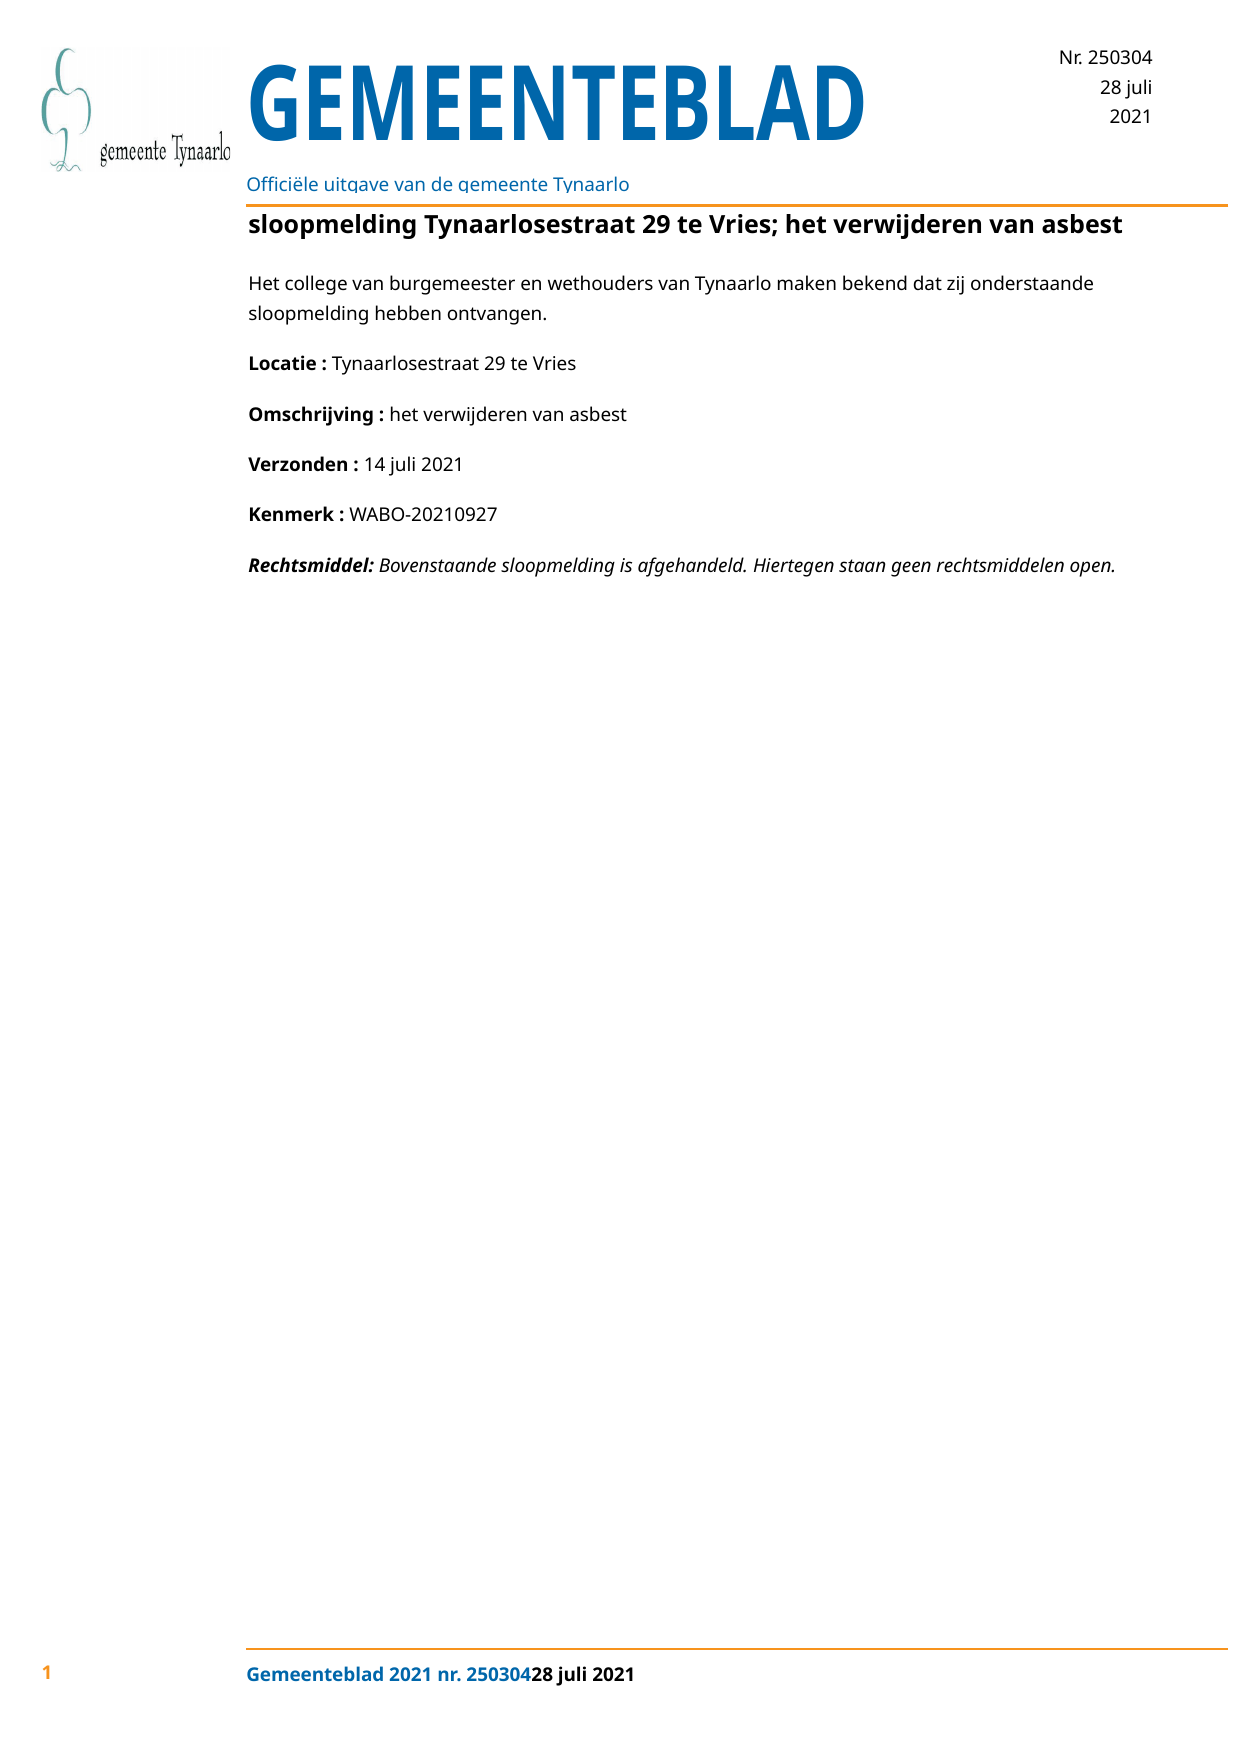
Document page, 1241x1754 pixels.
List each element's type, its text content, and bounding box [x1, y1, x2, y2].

picture [41, 47, 231, 172]
text Omschrijving : het verwijderen van asbest [248, 401, 1152, 426]
text Verzonden : 14 juli 2021 [248, 451, 1152, 477]
text Het college van burgemeester en wethouders van Tynaarlo maken bekend dat zij onderstaande sloopmelding hebben ontvangen. [248, 270, 1152, 326]
text Rechtsmiddel: Bovenstaande sloopmelding is afgehandeld. Hiertegen staan geen rechtsmiddelen open. [248, 552, 1152, 578]
text Locatie : Tynaarlosestraat 29 te Vries [248, 350, 1152, 376]
text Kenmerk : WABO-20210927 [248, 502, 1152, 527]
text sloopmelding Tynaarlosestraat 29 te Vries; het verwijderen van asbest [248, 207, 1152, 241]
